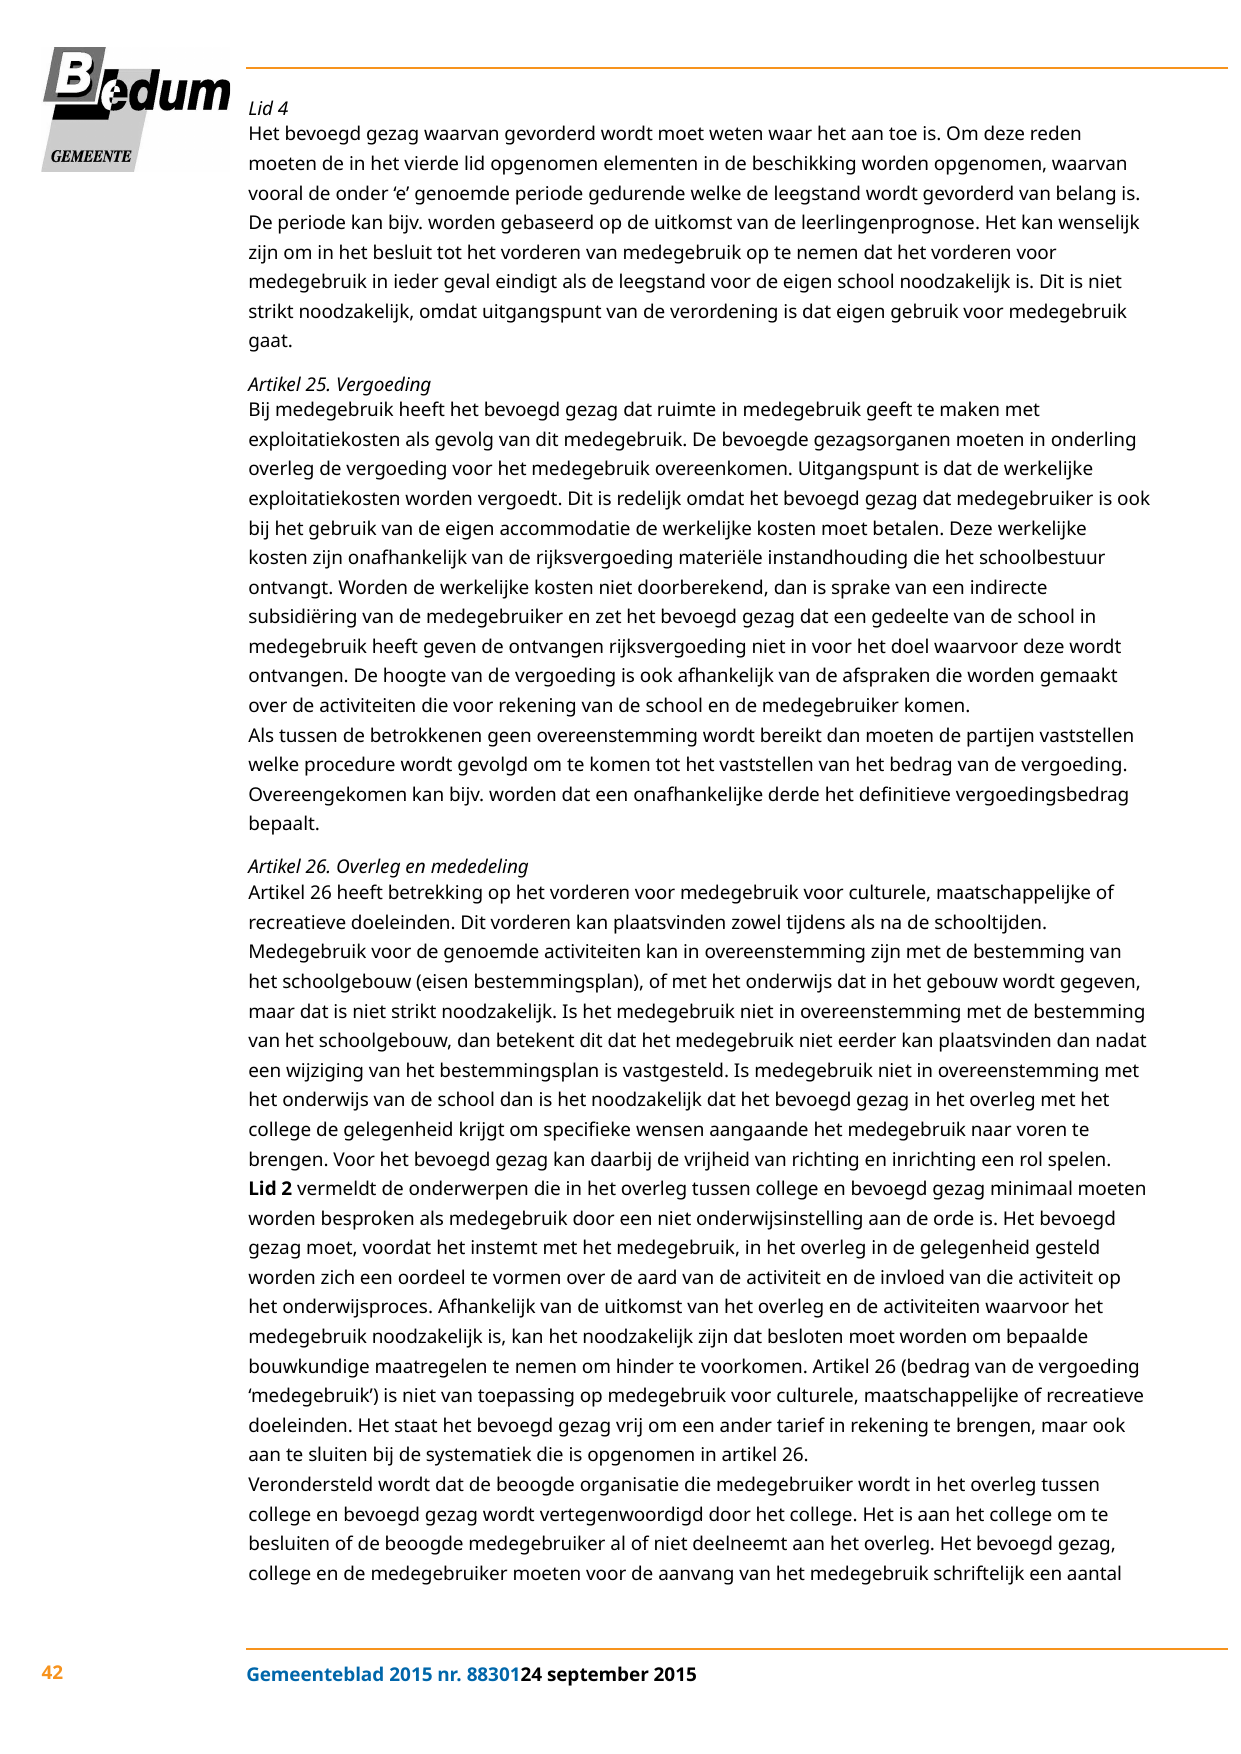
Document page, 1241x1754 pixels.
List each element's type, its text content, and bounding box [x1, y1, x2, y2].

text Verondersteld wordt dat de beoogde organisatie die medegebruiker wordt in het overleg tussen college en bevoegd gezag wordt vertegenwoordigd door het college. Het is aan het college om te besluiten of de beoogde medegebruiker al of niet deelneemt aan het overleg. Het bevoegd gezag, college en de medegebruiker moeten voor de aanvang van het medegebruik schriftelijk een aantal [248, 1471, 1152, 1586]
text Lid 4 [248, 95, 1152, 121]
text Lid 2 vermeldt de onderwerpen die in het overleg tussen college en bevoegd gezag minimaal moeten worden besproken als medegebruik door een niet onderwijsinstelling aan de orde is. Het bevoegd gezag moet, voordat het instemt met het medegebruik, in het overleg in de gelegenheid gesteld worden zich een oordeel te vormen over de aard van de activiteit en de invloed van die activiteit op het onderwijsproces. Afhankelijk van de uitkomst van het overleg en de activiteiten waarvoor het medegebruik noodzakelijk is, kan het noodzakelijk zijn dat besloten moet worden om bepaalde bouwkundige maatregelen te nemen om hinder te voorkomen. Artikel 26 (bedrag van de vergoeding ‘medegebruik’) is niet van toepassing op medegebruik voor culturele, maatschappelijke of recreatieve doeleinden. Het staat het bevoegd gezag vrij om een ander tarief in rekening te brengen, maar ook aan te sluiten bij de systematiek die is opgenomen in artikel 26. [248, 1175, 1152, 1467]
text Artikel 26. Overleg en mededeling [248, 854, 1152, 879]
text Artikel 26 heeft betrekking op het vorderen voor medegebruik voor culturele, maatschappelijke of recreatieve doeleinden. Dit vorderen kan plaatsvinden zowel tijdens als na de schooltijden. Medegebruik voor de genoemde activiteiten kan in overeenstemming zijn met de bestemming van het schoolgebouw (eisen bestemmingsplan), of met het onderwijs dat in het gebouw wordt gegeven, maar dat is niet strikt noodzakelijk. Is het medegebruik niet in overeenstemming met de bestemming van het schoolgebouw, dan betekent dit dat het medegebruik niet eerder kan plaatsvinden dan nadat een wijziging van het bestemmingsplan is vastgesteld. Is medegebruik niet in overeenstemming met het onderwijs van de school dan is het noodzakelijk dat het bevoegd gezag in het overleg met het college de gelegenheid krijgt om specifieke wensen aangaande het medegebruik naar voren te brengen. Voor het bevoegd gezag kan daarbij de vrijheid van richting en inrichting een rol spelen. [248, 879, 1152, 1171]
text Bij medegebruik heeft het bevoegd gezag dat ruimte in medegebruik geeft te maken met exploitatiekosten als gevolg van dit medegebruik. De bevoegde gezagsorganen moeten in onderling overleg de vergoeding voor het medegebruik overeenkomen. Uitgangspunt is dat de werkelijke exploitatiekosten worden vergoedt. Dit is redelijk omdat het bevoegd gezag dat medegebruiker is ook bij het gebruik van de eigen accommodatie de werkelijke kosten moet betalen. Deze werkelijke kosten zijn onafhankelijk van de rijksvergoeding materiële instandhouding die het schoolbestuur ontvangt. Worden de werkelijke kosten niet doorberekend, dan is sprake van een indirecte subsidiëring van de medegebruiker en zet het bevoegd gezag dat een gedeelte van de school in medegebruik heeft geven de ontvangen rijksvergoeding niet in voor het doel waarvoor deze wordt ontvangen. De hoogte van de vergoeding is ook afhankelijk van de afspraken die worden gemaakt over de activiteiten die voor rekening van de school en de medegebruiker komen. [248, 396, 1152, 718]
text Het bevoegd gezag waarvan gevorderd wordt moet weten waar het aan toe is. Om deze reden moeten de in het vierde lid opgenomen elementen in de beschikking worden opgenomen, waarvan vooral de onder ‘e’ genoemde periode gedurende welke de leegstand wordt gevorderd van belang is. De periode kan bijv. worden gebaseerd op de uitkomst van de leerlingenprognose. Het kan wenselijk zijn om in het besluit tot het vorderen van medegebruik op te nemen dat het vorderen voor medegebruik in ieder geval eindigt als de leegstand voor de eigen school noodzakelijk is. Dit is niet strikt noodzakelijk, omdat uitgangspunt van de verordening is dat eigen gebruik voor medegebruik gaat. [248, 121, 1152, 353]
text Als tussen de betrokkenen geen overeenstemming wordt bereikt dan moeten de partijen vaststellen welke procedure wordt gevolgd om te komen tot het vaststellen van het bedrag van de vergoeding. Overeengekomen kan bijv. worden dat een onafhankelijke derde het definitieve vergoedingsbedrag bepaalt. [248, 722, 1152, 836]
picture [41, 47, 231, 172]
text Artikel 25. Vergoeding [248, 371, 1152, 396]
